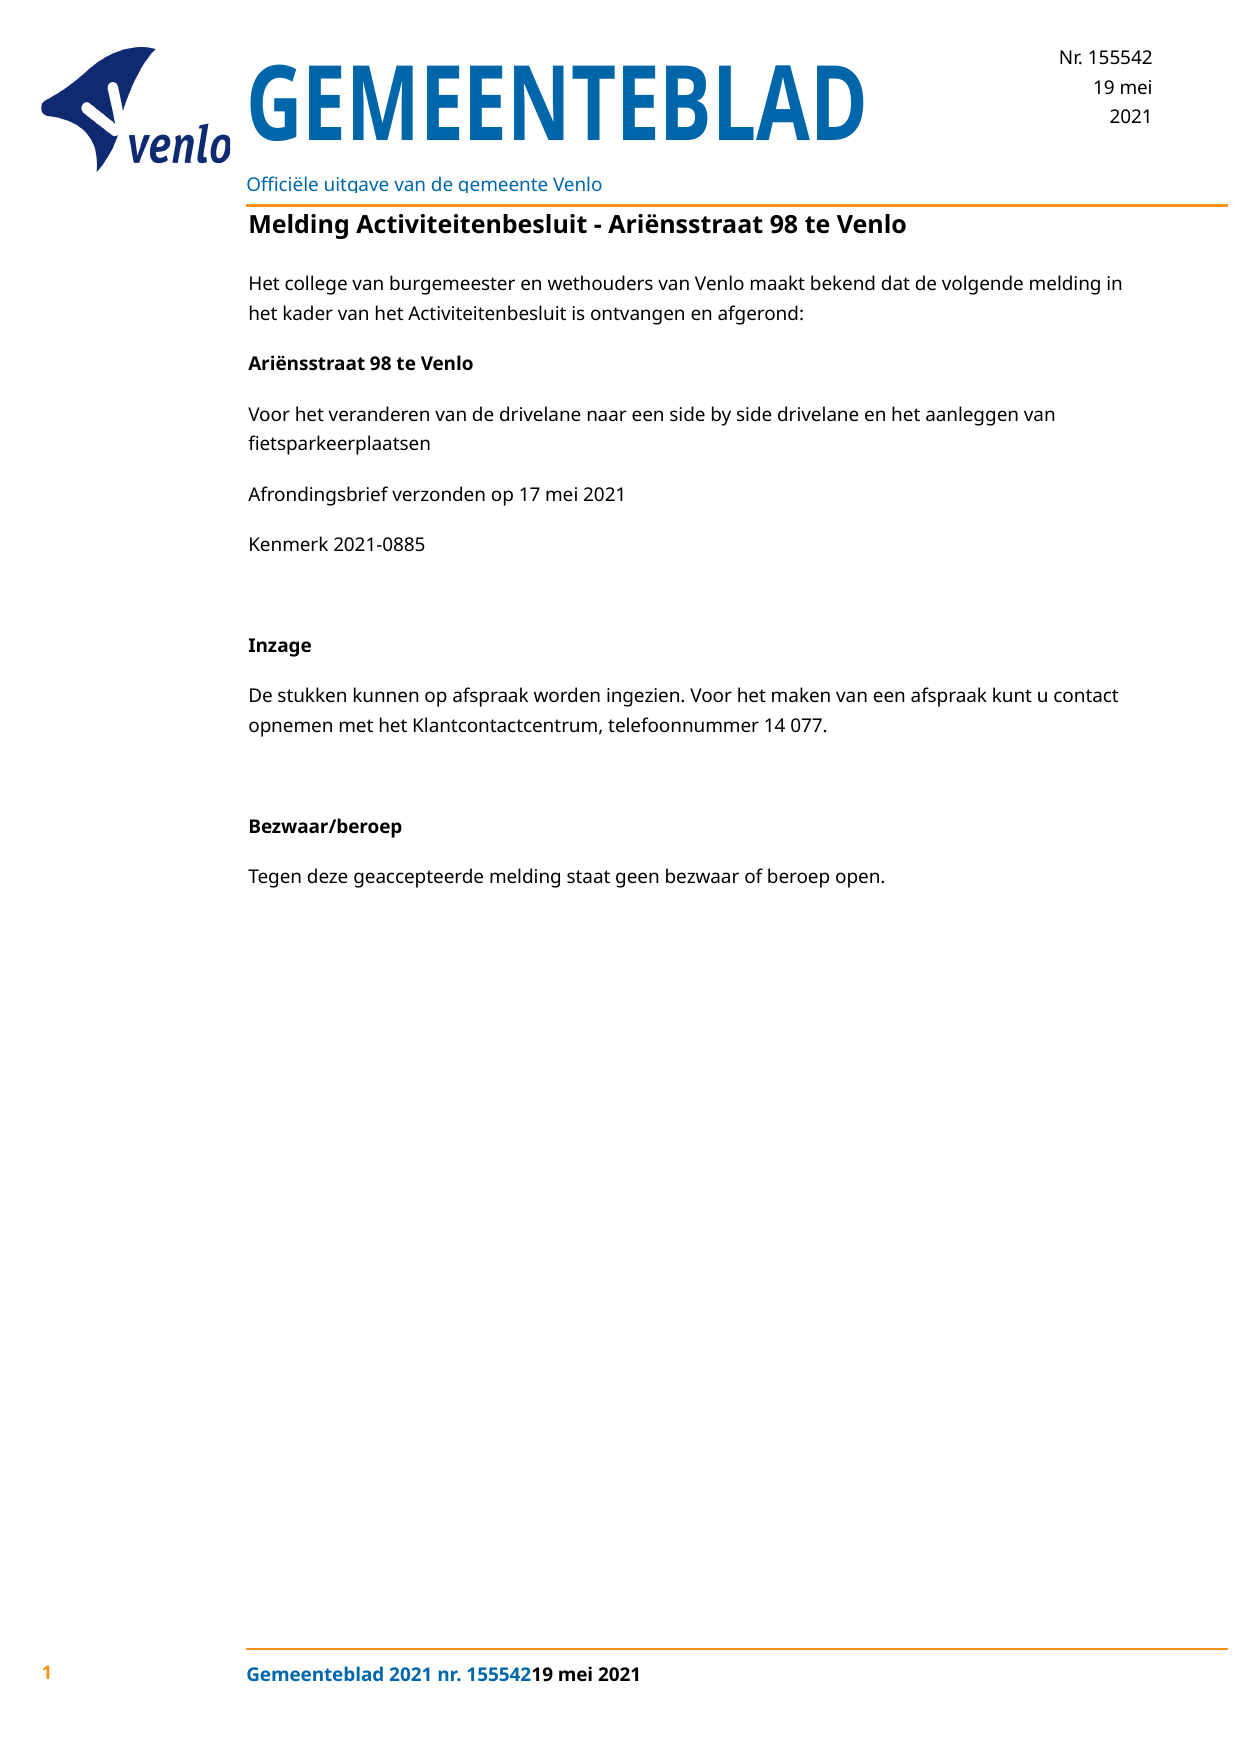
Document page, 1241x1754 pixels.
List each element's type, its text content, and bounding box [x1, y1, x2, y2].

text Bezwaar/beroep [248, 813, 1152, 838]
text Inzage [248, 632, 1152, 658]
text Melding Activiteitenbesluit - Ariënsstraat 98 te Venlo [248, 207, 1152, 241]
picture [41, 47, 231, 172]
text De stukken kunnen op afspraak worden ingezien. Voor het maken van een afspraak kunt u contact opnemen met het Klantcontactcentrum, telefoonnummer 14 077. [248, 682, 1152, 738]
text Voor het veranderen van de drivelane naar een side by side drivelane en het aanleggen van fietsparkeerplaatsen [248, 401, 1152, 456]
text Het college van burgemeester en wethouders van Venlo maakt bekend dat de volgende melding in het kader van het Activiteitenbesluit is ontvangen en afgerond: [248, 270, 1152, 326]
text Kenmerk 2021-0885 [248, 531, 1152, 557]
text Ariënsstraat 98 te Venlo [248, 350, 1152, 376]
text Tegen deze geaccepteerde melding staat geen bezwaar of beroep open. [248, 863, 1152, 889]
text Afrondingsbrief verzonden op 17 mei 2021 [248, 481, 1152, 506]
